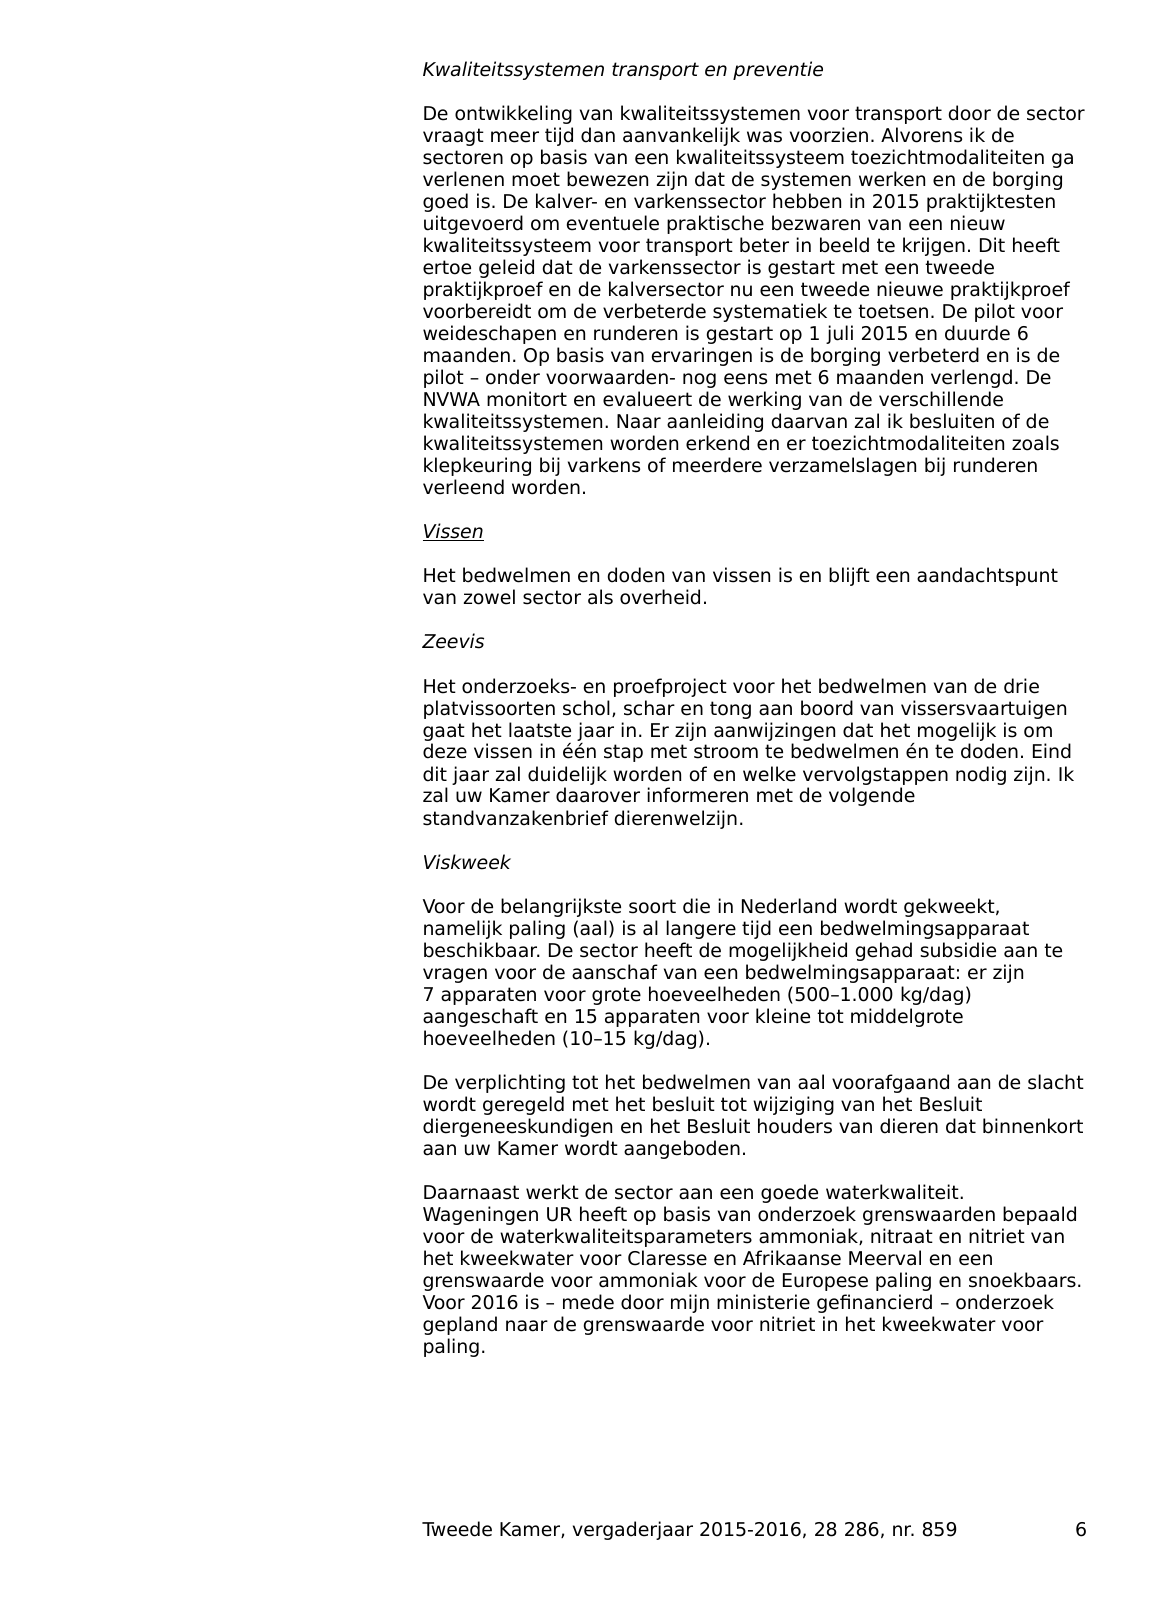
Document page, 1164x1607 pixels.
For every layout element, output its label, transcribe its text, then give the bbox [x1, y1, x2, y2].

subtitle Kwaliteitssystemen transport en preventie [422, 59, 1087, 81]
text Het bedwelmen en doden van vissen is en blijft een aandachtspunt van zowel sector als overheid. [422, 565, 1087, 609]
text De ontwikkeling van kwaliteitssystemen voor transport door de sector vraagt meer tijd dan aanvankelijk was voorzien. Alvorens ik de sectoren op basis van een kwaliteitssysteem toezichtmodaliteiten ga verlenen moet bewezen zijn dat de systemen werken en de borging goed is. De kalver- en varkenssector hebben in 2015 praktijktesten uitgevoerd om eventuele praktische bezwaren van een nieuw kwaliteitssysteem voor transport beter in beeld te krijgen. Dit heeft ertoe geleid dat de varkenssector is gestart met een tweede praktijkproef en de kalversector nu een tweede nieuwe praktijkproef voorbereidt om de verbeterde systematiek te toetsen. De pilot voor weideschapen en runderen is gestart op 1 juli 2015 en duurde 6 maanden. Op basis van ervaringen is de borging verbeterd en is de pilot – onder voorwaarden- nog eens met 6 maanden verlengd. De NVWA monitort en evalueert de werking van de verschillende kwaliteitssystemen. Naar aanleiding daarvan zal ik besluiten of de kwaliteitssystemen worden erkend en er toezichtmodaliteiten zoals klepkeuring bij varkens of meerdere verzamelslagen bij runderen verleend worden. [422, 103, 1087, 499]
subtitle Viskweek [422, 852, 1087, 873]
subtitle Zeevis [422, 631, 1087, 653]
subtitle Vissen [422, 521, 1087, 543]
text Het onderzoeks- en proefproject voor het bedwelmen van de drie platvissoorten schol, schar en tong aan boord van vissersvaartuigen gaat het laatste jaar in. Er zijn aanwijzingen dat het mogelijk is om deze vissen in één stap met stroom te bedwelmen én te doden. Eind dit jaar zal duidelijk worden of en welke vervolgstappen nodig zijn. Ik zal uw Kamer daarover informeren met de volgende standvanzakenbrief dierenwelzijn. [422, 676, 1087, 829]
text Voor de belangrijkste soort die in Nederland wordt gekweekt, namelijk paling (aal) is al langere tijd een bedwelmingsapparaat beschikbaar. De sector heeft de mogelijkheid gehad subsidie aan te vragen voor de aanschaf van een bedwelmingsapparaat: er zijn 7 apparaten voor grote hoeveelheden (500–1.000 kg/dag) aangeschaft en 15 apparaten voor kleine tot middelgrote hoeveelheden (10–15 kg/dag). [422, 896, 1087, 1049]
text Daarnaast werkt de sector aan een goede waterkwaliteit. Wageningen UR heeft op basis van onderzoek grenswaarden bepaald voor de waterkwaliteitsparameters ammoniak, nitraat en nitriet van het kweekwater voor Claresse en Afrikaanse Meerval en een grenswaarde voor ammoniak voor de Europese paling en snoekbaars. Voor 2016 is – mede door mijn ministerie gefinancierd – onderzoek gepland naar de grenswaarde voor nitriet in het kweekwater voor paling. [422, 1182, 1087, 1358]
text De verplichting tot het bedwelmen van aal voorafgaand aan de slacht wordt geregeld met het besluit tot wijziging van het Besluit diergeneeskundigen en het Besluit houders van dieren dat binnenkort aan uw Kamer wordt aangeboden. [422, 1072, 1087, 1160]
